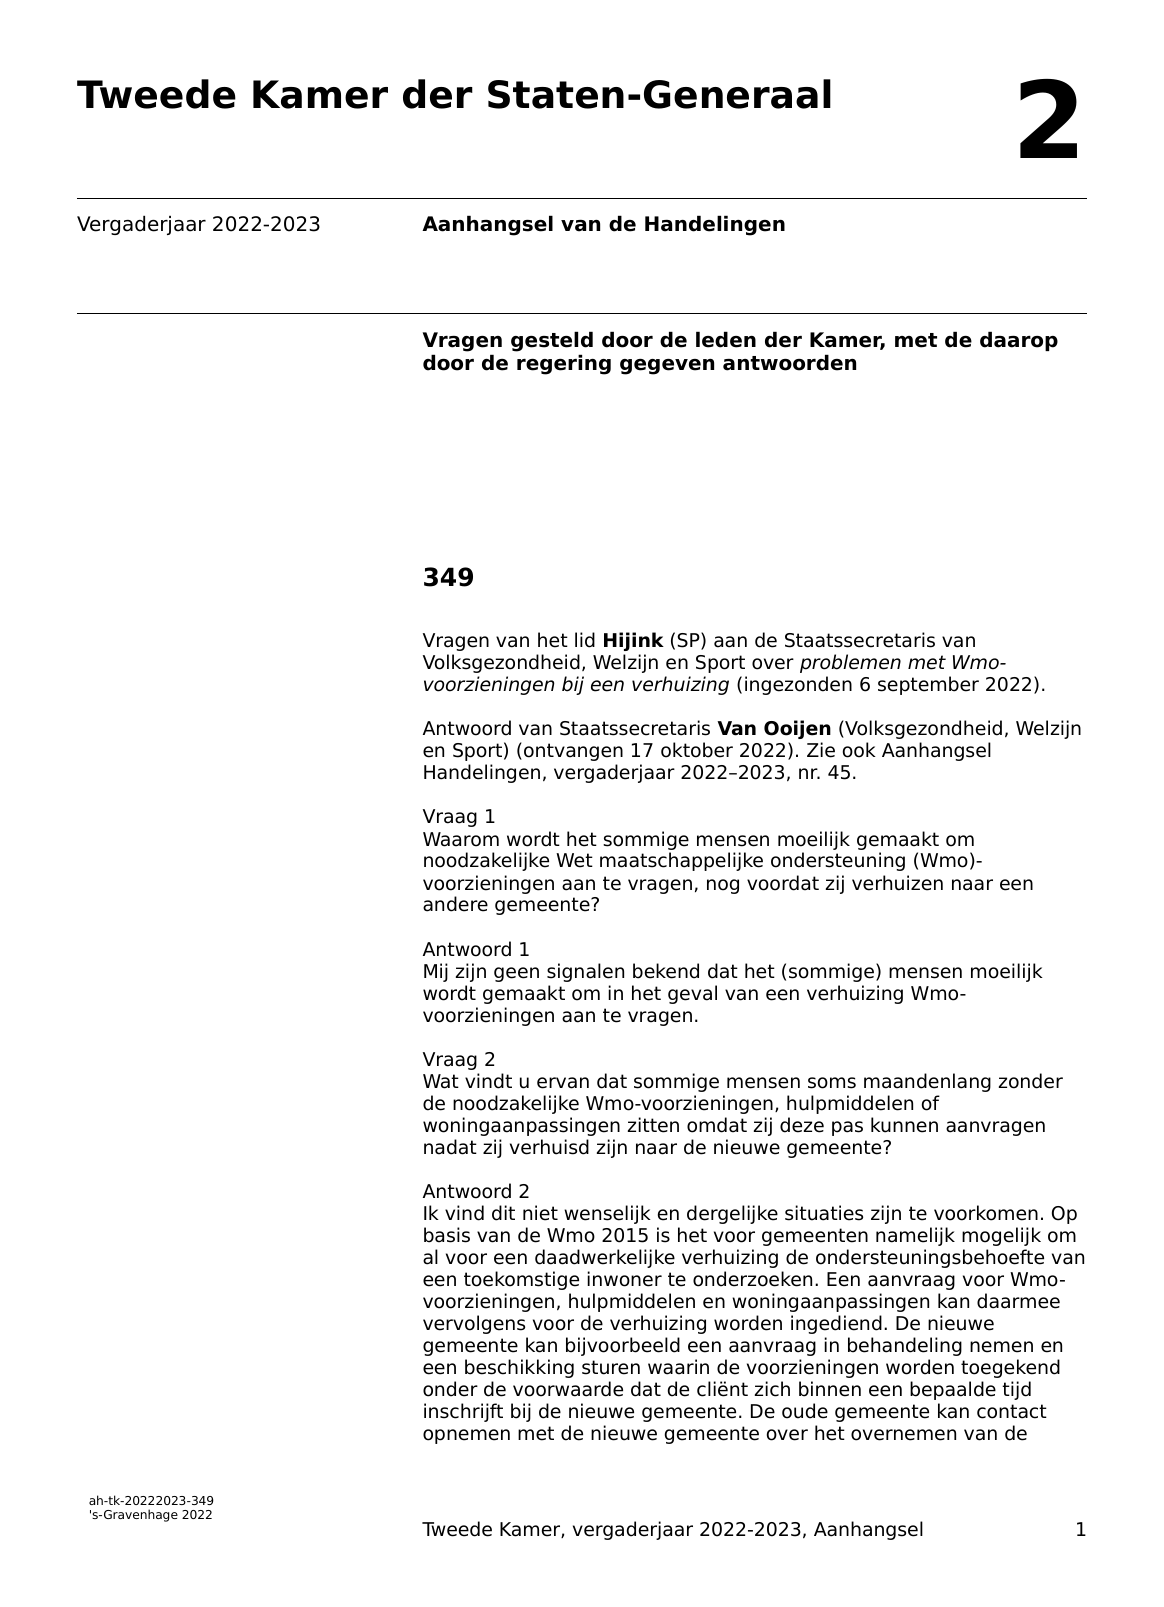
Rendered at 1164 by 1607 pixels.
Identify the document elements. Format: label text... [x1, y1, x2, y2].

table_cell Aanhangsel van de Handelingen [422, 199, 1087, 313]
table_cell [77, 314, 422, 375]
text Vraag 2 [422, 1049, 1087, 1071]
text Waarom wordt het sommige mensen moeilijk gemaakt om noodzakelijke Wet maatschappelijke ondersteuning (Wmo)-voorzieningen aan te vragen, nog voordat zij verhuizen naar een andere gemeente? [422, 828, 1087, 916]
text Antwoord 2 [422, 1181, 1087, 1203]
text 349 [422, 563, 1087, 592]
text Ik vind dit niet wenselijk en dergelijke situaties zijn te voorkomen. Op basis van de Wmo 2015 is het voor gemeenten namelijk mogelijk om al voor een daadwerkelijke verhuizing de ondersteuningsbehoefte van een toekomstige inwoner te onderzoeken. Een aanvraag voor Wmo-voorzieningen, hulpmiddelen en woningaanpassingen kan daarmee vervolgens voor de verhuizing worden ingediend. De nieuwe gemeente kan bijvoorbeeld een aanvraag in behandeling nemen en een beschikking sturen waarin de voorzieningen worden toegekend onder de voorwaarde dat de cliënt zich binnen een bepaalde tijd inschrijft bij de nieuwe gemeente. De oude gemeente kan contact opnemen met de nieuwe gemeente over het overnemen van de [422, 1203, 1087, 1444]
text ah-tk-20222023-349 [88, 1494, 323, 1508]
text 's-Gravenhage 2022 [88, 1508, 323, 1522]
table_header Tweede Kamer der Staten-Generaal [77, 59, 886, 198]
text Vragen van het lid Hijink (SP) aan de Staatssecretaris van Volksgezondheid, Welzijn en Sport over problemen met Wmo-voorzieningen bij een verhuizing (ingezonden 6 september 2022). [422, 630, 1087, 696]
table_cell Vergaderjaar 2022-2023 [77, 199, 422, 313]
text Antwoord van Staatssecretaris Van Ooijen (Volksgezondheid, Welzijn en Sport) (ontvangen 17 oktober 2022). Zie ook Aanhangsel Handelingen, vergaderjaar 2022–2023, nr. 45. [422, 718, 1087, 784]
table_header 2 [886, 59, 1087, 198]
table_cell Vragen gesteld door de leden der Kamer, met de daarop door de regering gegeven antwoorden [422, 314, 1087, 375]
text Vraag 1 [422, 806, 1087, 828]
text Wat vindt u ervan dat sommige mensen soms maandenlang zonder de noodzakelijke Wmo-voorzieningen, hulpmiddelen of woningaanpassingen zitten omdat zij deze pas kunnen aanvragen nadat zij verhuisd zijn naar de nieuwe gemeente? [422, 1071, 1087, 1158]
text Antwoord 1 [422, 938, 1087, 961]
text Mij zijn geen signalen bekend dat het (sommige) mensen moeilijk wordt gemaakt om in het geval van een verhuizing Wmo-voorzieningen aan te vragen. [422, 961, 1087, 1026]
